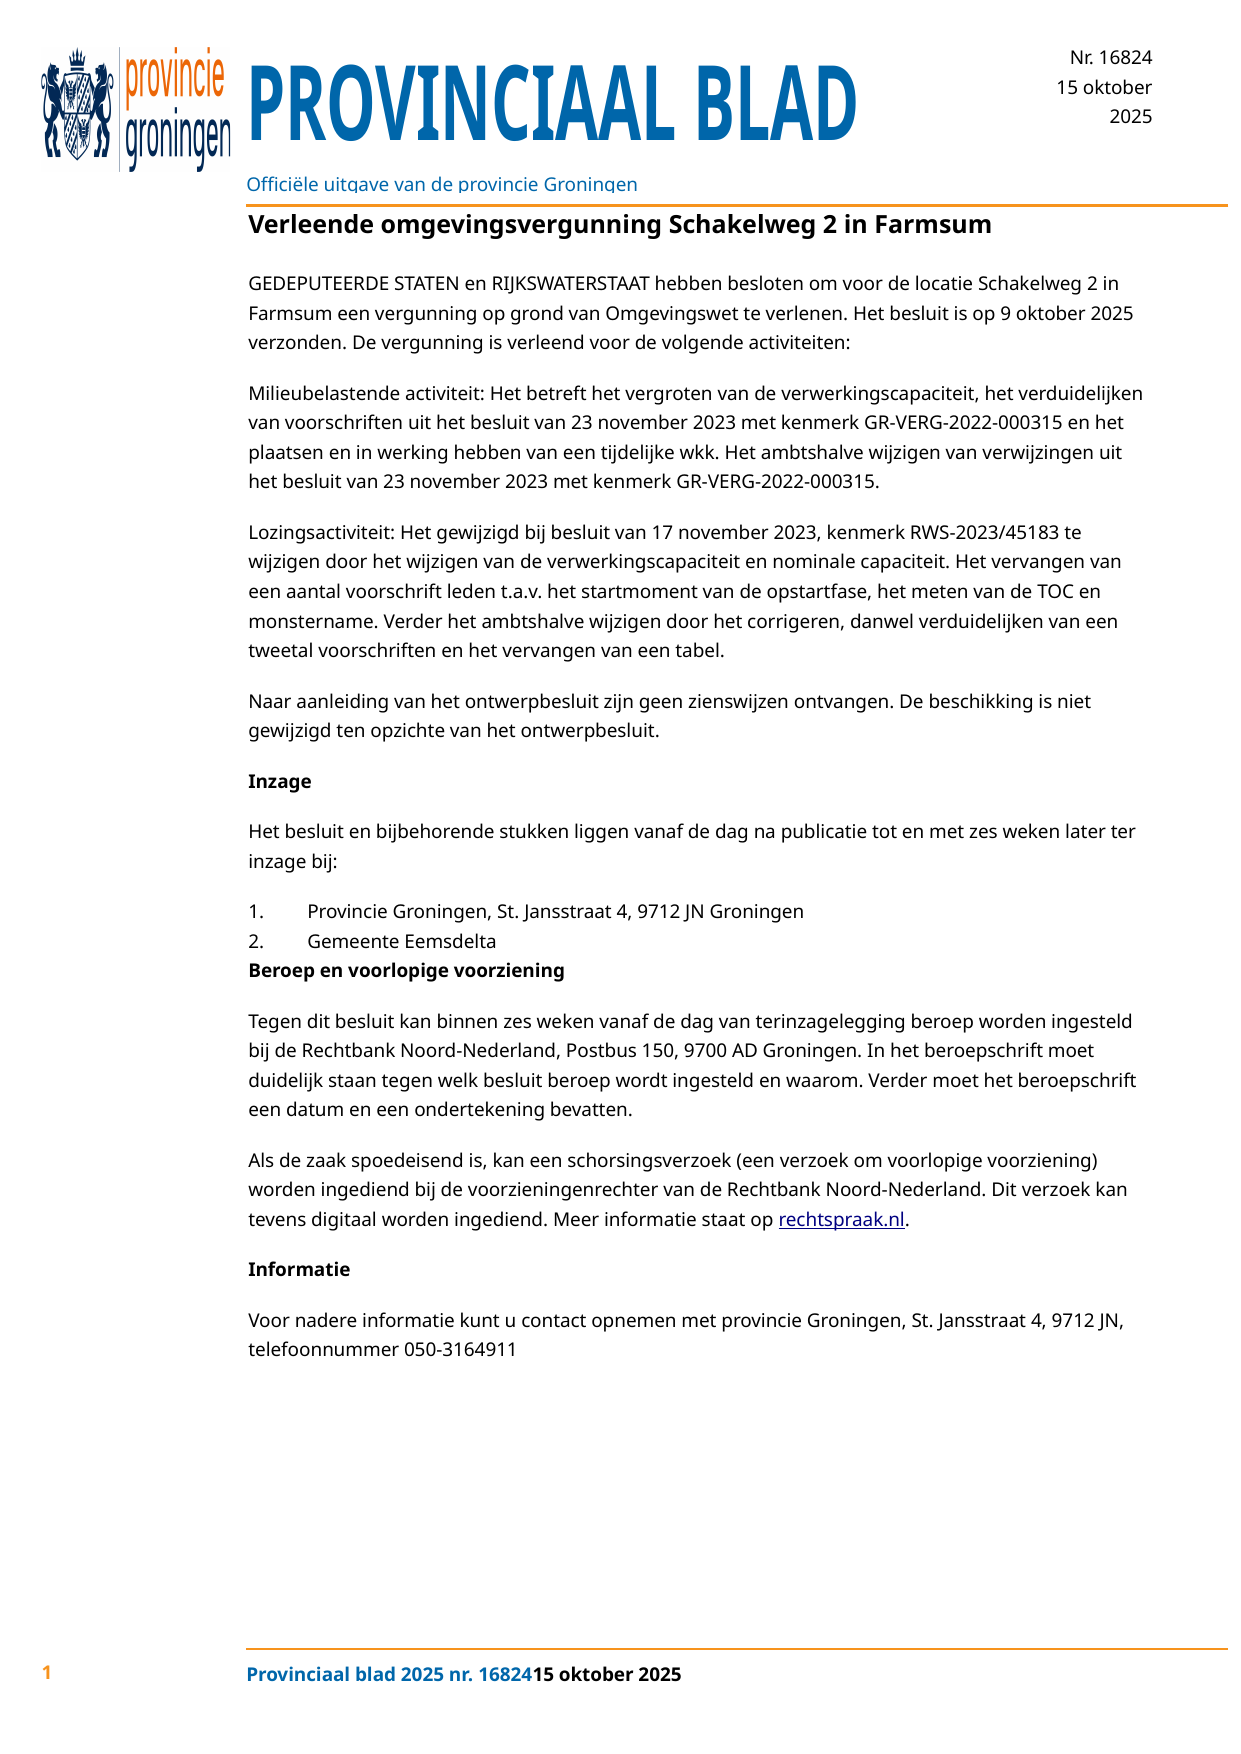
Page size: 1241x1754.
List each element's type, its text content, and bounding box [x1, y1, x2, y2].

text Lozingsactiviteit: Het gewijzigd bij besluit van 17 november 2023, kenmerk RWS-2023/45183 te wijzigen door het wijzigen van de verwerkingscapaciteit en nominale capaciteit. Het vervangen van een aantal voorschrift leden t.a.v. het startmoment van de opstartfase, het meten van de TOC en monstername. Verder het ambtshalve wijzigen door het corrigeren, danwel verduidelijken van een tweetal voorschriften en het vervangen van een tabel. [248, 519, 1152, 663]
text Informatie [248, 1257, 1152, 1282]
text Verleende omgevingsvergunning Schakelweg 2 in Farmsum [248, 207, 1152, 241]
text Beroep en voorlopige voorziening [248, 957, 1152, 983]
text GEDEPUTEERDE STATEN en RIJKSWATERSTAAT hebben besloten om voor de locatie Schakelweg 2 in Farmsum een vergunning op grond van Omgevingswet te verlenen. Het besluit is op 9 oktober 2025 verzonden. De vergunning is verleend voor de volgende activiteiten: [248, 270, 1152, 355]
text Voor nadere informatie kunt u contact opnemen met provincie Groningen, St. Jansstraat 4, 9712 JN, telefoonnummer 050-3164911 [248, 1307, 1152, 1362]
text Tegen dit besluit kan binnen zes weken vanaf de dag van terinzagelegging beroep worden ingesteld bij de Rechtbank Noord-Nederland, Postbus 150, 9700 AD Groningen. In het beroepschrift moet duidelijk staan tegen welk besluit beroep wordt ingesteld en waarom. Verder moet het beroepschrift een datum en een ondertekening bevatten. [248, 1008, 1152, 1122]
text Naar aanleiding van het ontwerpbesluit zijn geen zienswijzen ontvangen. De beschikking is niet gewijzigd ten opzichte van het ontwerpbesluit. [248, 688, 1152, 743]
text Als de zaak spoedeisend is, kan een schorsingsverzoek (een verzoek om voorlopige voorziening) worden ingediend bij de voorzieningenrechter van de Rechtbank Noord-Nederland. Dit verzoek kan tevens digitaal worden ingediend. Meer informatie staat op rechtspraak.nl. [248, 1147, 1152, 1232]
list Gemeente Eemsdelta [248, 928, 1152, 953]
picture [41, 47, 231, 172]
text Milieubelastende activiteit: Het betreft het vergroten van de verwerkingscapaciteit, het verduidelijken van voorschriften uit het besluit van 23 november 2023 met kenmerk GR-VERG-2022-000315 en het plaatsen en in werking hebben van een tijdelijke wkk. Het ambtshalve wijzigen van verwijzingen uit het besluit van 23 november 2023 met kenmerk GR-VERG-2022-000315. [248, 380, 1152, 494]
text Het besluit en bijbehorende stukken liggen vanaf de dag na publicatie tot en met zes weken later ter inzage bij: [248, 818, 1152, 873]
list Provincie Groningen, St. Jansstraat 4, 9712 JN Groningen [248, 898, 1152, 924]
text Inzage [248, 768, 1152, 793]
